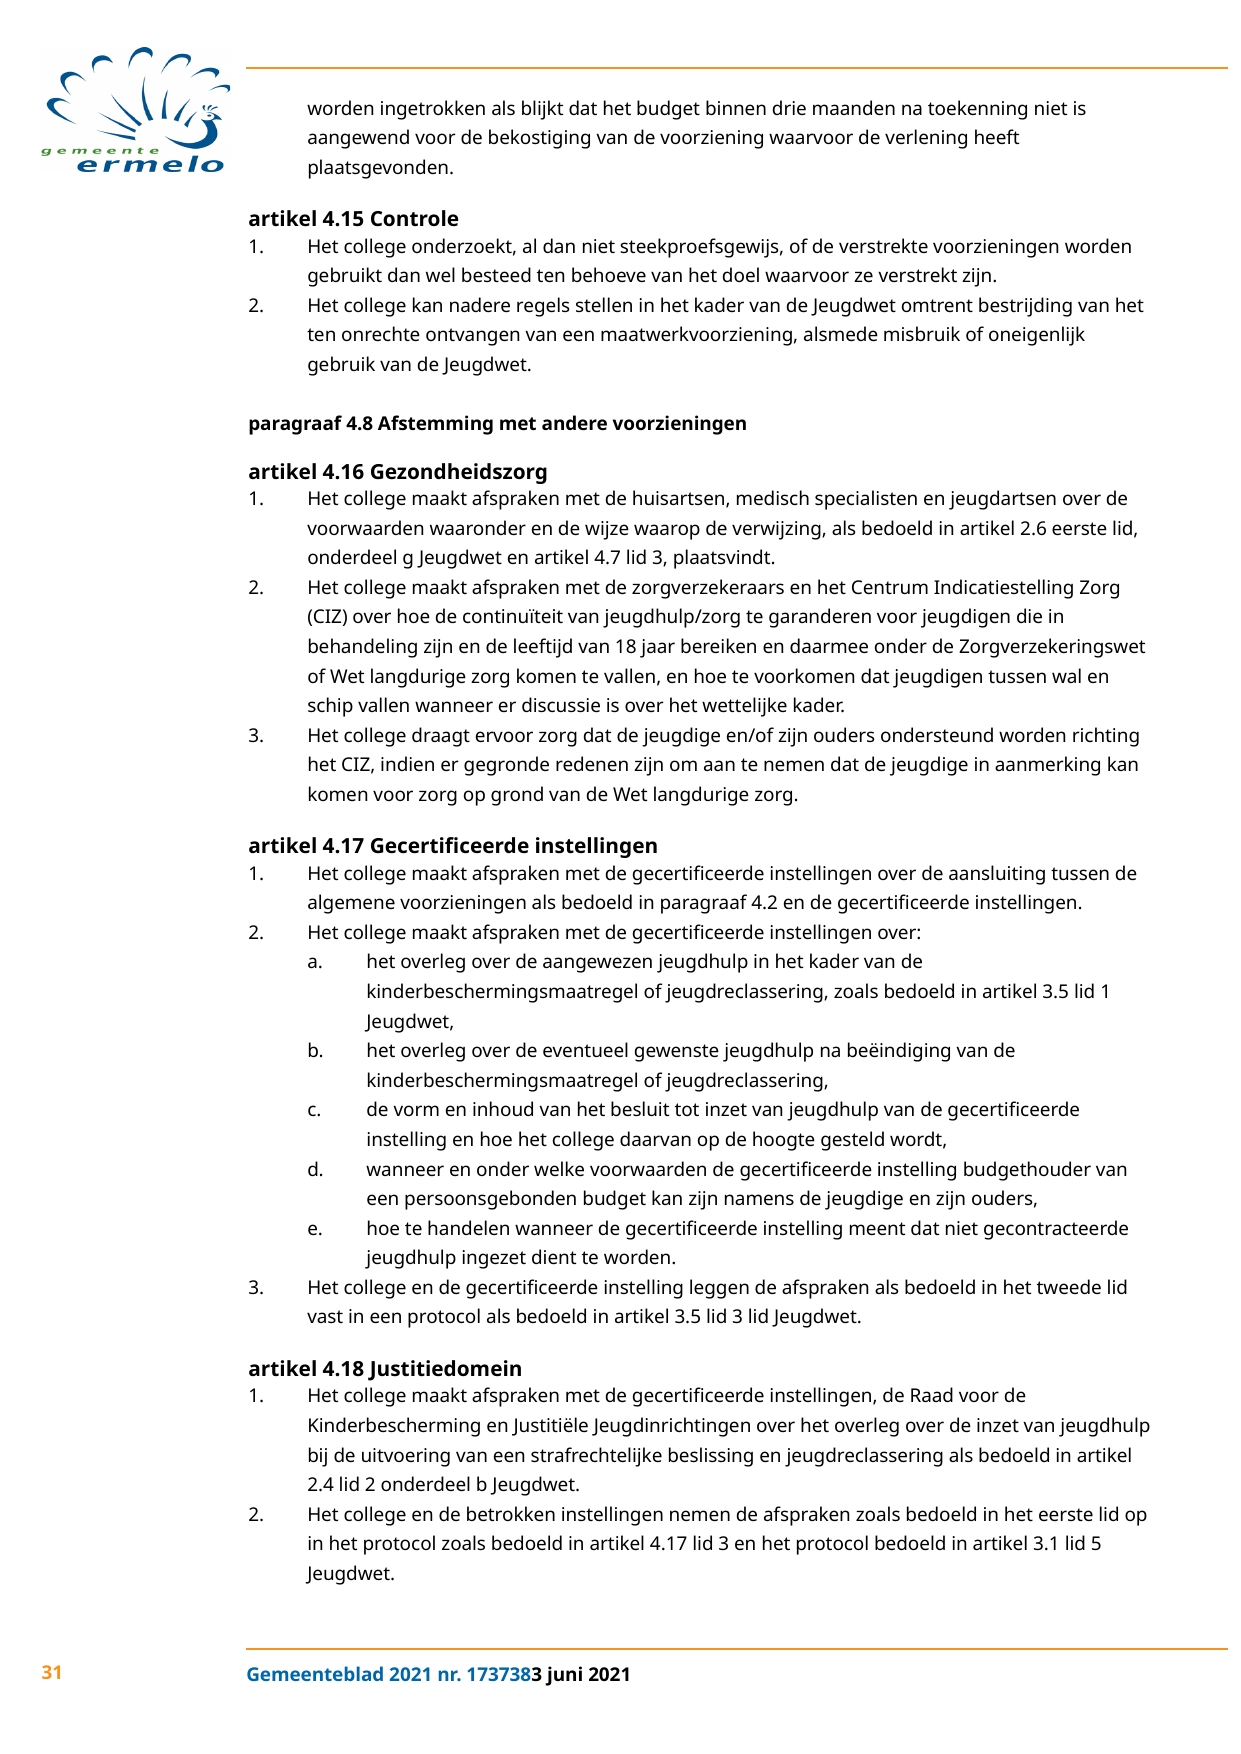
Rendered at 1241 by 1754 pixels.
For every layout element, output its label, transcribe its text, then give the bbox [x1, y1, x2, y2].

list Het college maakt afspraken met de huisartsen, medisch specialisten en jeugdartsen over de voorwaarden waaronder en de wijze waarop de verwijzing, als bedoeld in artikel 2.6 eerste lid, onderdeel g Jeugdwet en artikel 4.7 lid 3, plaatsvindt. [248, 485, 1152, 570]
list het overleg over de eventueel gewenste jeugdhulp na beëindiging van de kinderbeschermingsmaatregel of jeugdreclassering, [307, 1037, 1152, 1093]
list Het college kan nadere regels stellen in het kader van de Jeugdwet omtrent bestrijding van het ten onrechte ontvangen van een maatwerkvoorziening, alsmede misbruik of oneigenlijk gebruik van de Jeugdwet. [248, 292, 1152, 377]
list worden ingetrokken als blijkt dat het budget binnen drie maanden na toekenning niet is aangewend voor de bekostiging van de voorziening waarvoor de verlening heeft plaatsgevonden. [248, 95, 1152, 180]
list de vorm en inhoud van het besluit tot inzet van jeugdhulp van de gecertificeerde instelling en hoe het college daarvan op de hoogte gesteld wordt, [307, 1097, 1152, 1152]
list Het college onderzoekt, al dan niet steekproefsgewijs, of de verstrekte voorzieningen worden gebruikt dan wel besteed ten behoeve van het doel waarvoor ze verstrekt zijn. [248, 233, 1152, 288]
text paragraaf 4.8 Afstemming met andere voorzieningen [248, 410, 1152, 436]
list wanneer en onder welke voorwaarden de gecertificeerde instelling budgethouder van een persoonsgebonden budget kan zijn namens de jeugdige en zijn ouders, [307, 1156, 1152, 1211]
list Het college maakt afspraken met de gecertificeerde instellingen over: [248, 919, 1152, 945]
text artikel 4.15 Controle [248, 204, 1152, 233]
list hoe te handelen wanneer de gecertificeerde instelling meent dat niet gecontracteerde jeugdhulp ingezet dient te worden. [307, 1215, 1152, 1270]
text artikel 4.17 Gecertificeerde instellingen [248, 832, 1152, 860]
list het overleg over de aangewezen jeugdhulp in het kader van de kinderbeschermingsmaatregel of jeugdreclassering, zoals bedoeld in artikel 3.5 lid 1 Jeugdwet, [307, 949, 1152, 1034]
list Het college maakt afspraken met de gecertificeerde instellingen over de aansluiting tussen de algemene voorzieningen als bedoeld in paragraaf 4.2 en de gecertificeerde instellingen. [248, 860, 1152, 915]
list Het college draagt ervoor zorg dat de jeugdige en/of zijn ouders ondersteund worden richting het CIZ, indien er gegronde redenen zijn om aan te nemen dat de jeugdige in aanmerking kan komen voor zorg op grond van de Wet langdurige zorg. [248, 722, 1152, 807]
list Het college en de betrokken instellingen nemen de afspraken zoals bedoeld in het eerste lid op in het protocol zoals bedoeld in artikel 4.17 lid 3 en het protocol bedoeld in artikel 3.1 lid 5 Jeugdwet. [248, 1501, 1152, 1586]
list Het college maakt afspraken met de zorgverzekeraars en het Centrum Indicatiestelling Zorg (CIZ) over hoe de continuïteit van jeugdhulp/zorg te garanderen voor jeugdigen die in behandeling zijn en de leeftijd van 18 jaar bereiken en daarmee onder de Zorgverzekeringswet of Wet langdurige zorg komen te vallen, en hoe te voorkomen dat jeugdigen tussen wal en schip vallen wanneer er discussie is over het wettelijke kader. [248, 574, 1152, 718]
text artikel 4.16 Gezondheidszorg [248, 457, 1152, 485]
picture [41, 47, 231, 172]
list Het college en de gecertificeerde instelling leggen de afspraken als bedoeld in het tweede lid vast in een protocol als bedoeld in artikel 3.5 lid 3 lid Jeugdwet. [248, 1274, 1152, 1329]
list Het college maakt afspraken met de gecertificeerde instellingen, de Raad voor de Kinderbescherming en Justitiële Jeugdinrichtingen over het overleg over de inzet van jeugdhulp bij de uitvoering van een strafrechtelijke beslissing en jeugdreclassering als bedoeld in artikel 2.4 lid 2 onderdeel b Jeugdwet. [248, 1383, 1152, 1497]
text artikel 4.18 Justitiedomein [248, 1354, 1152, 1383]
